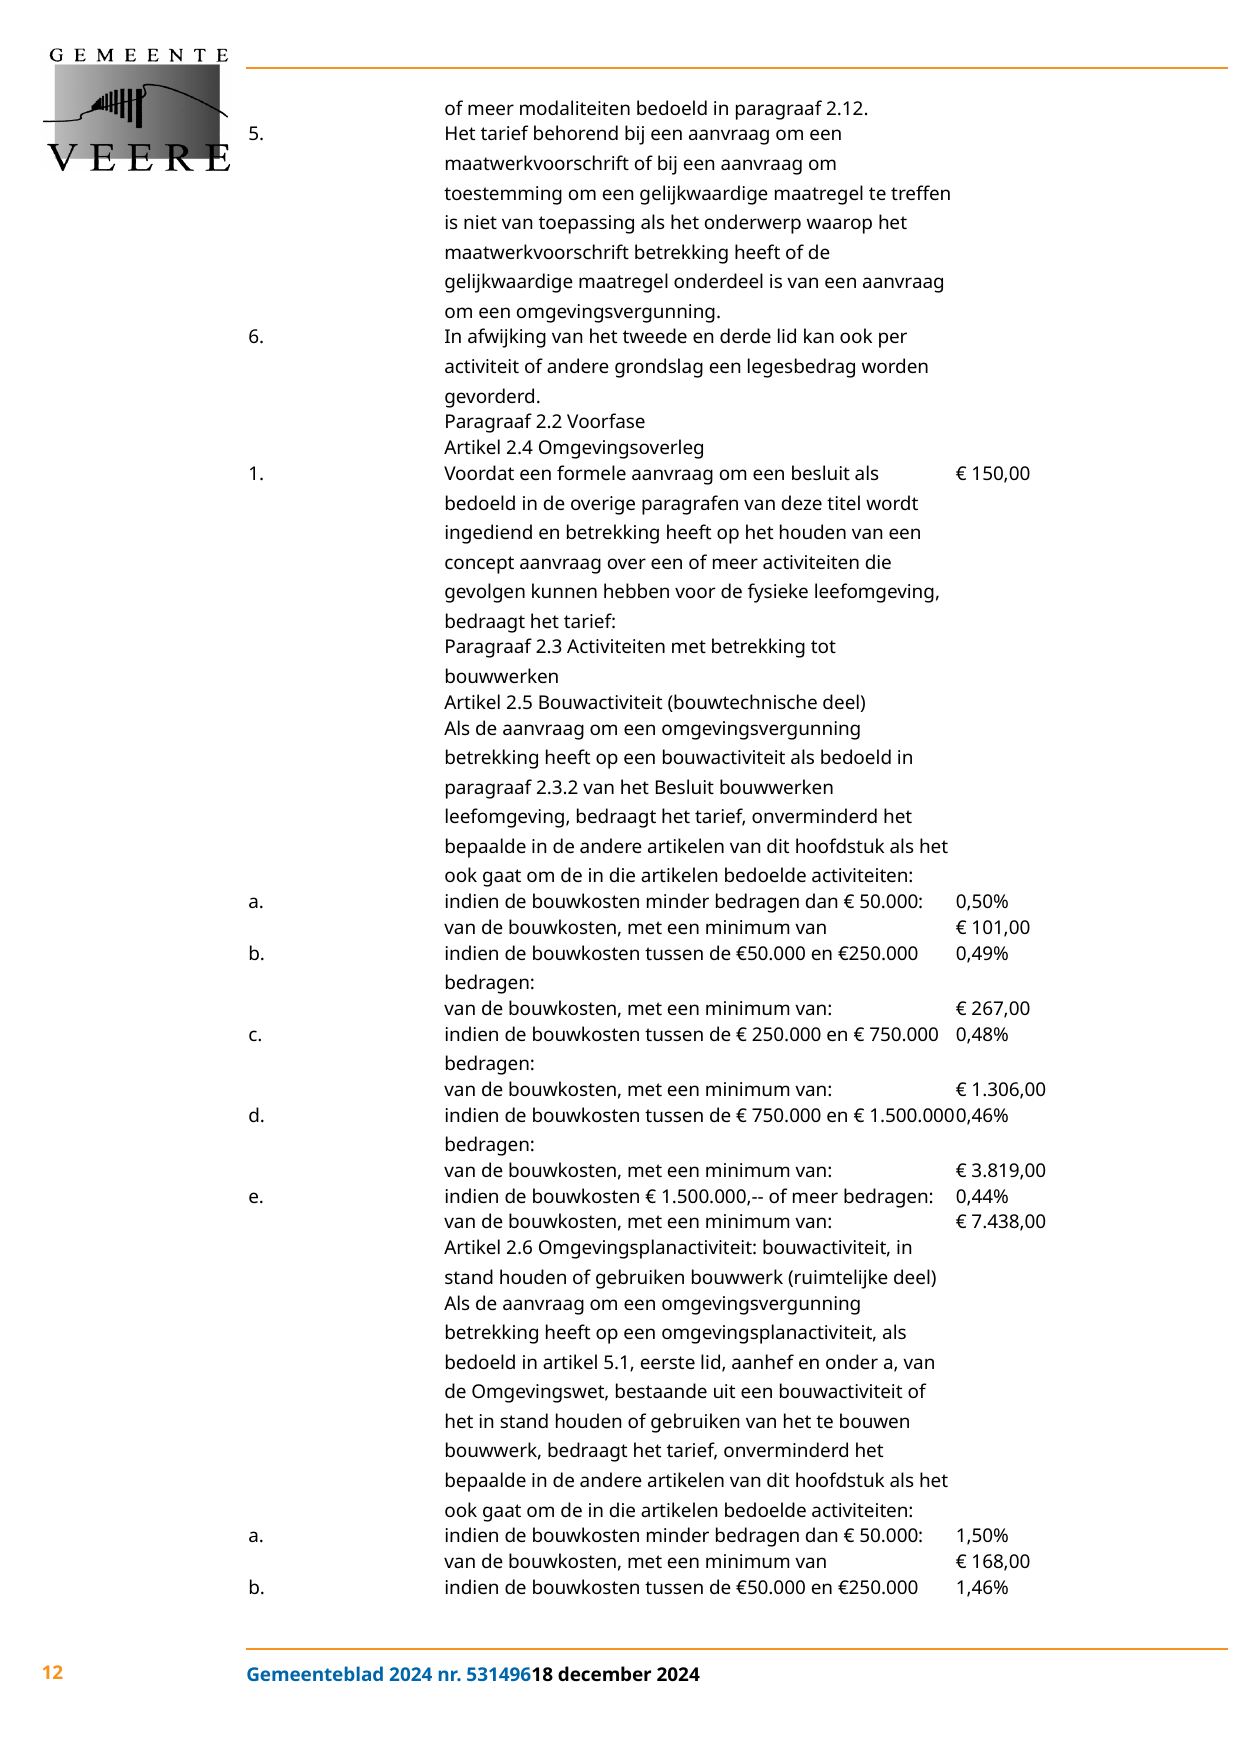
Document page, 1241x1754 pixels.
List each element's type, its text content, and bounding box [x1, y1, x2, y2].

picture [41, 47, 231, 172]
table_cell van de bouwkosten, met een minimum van [444, 1548, 956, 1574]
table_cell In afwijking van het tweede en derde lid kan ook per activiteit of andere grondslag een legesbedrag worden gevorderd. [444, 324, 956, 409]
table_cell [248, 995, 444, 1021]
table_cell van de bouwkosten, met een minimum van [444, 914, 956, 940]
table_cell [248, 1157, 444, 1183]
table_cell van de bouwkosten, met een minimum van: [444, 1157, 956, 1183]
table_cell van de bouwkosten, met een minimum van: [444, 1209, 956, 1234]
table_cell 0,50% [956, 889, 1152, 914]
table_cell € 150,00 [956, 460, 1152, 634]
table_cell [248, 1209, 444, 1234]
table_cell indien de bouwkosten tussen de €50.000 en €250.000 [444, 1574, 956, 1600]
table_cell Het tarief behorend bij een aanvraag om een maatwerkvoorschrift of bij een aanvraag om toestemming om een gelijkwaardige maatregel te treffen is niet van toepassing als het onderwerp waarop het maatwerkvoorschrift betrekking heeft of de gelijkwaardige maatregel onderdeel is van een aanvraag om een omgevingsvergunning. [444, 121, 956, 324]
table_cell 0,44% [956, 1183, 1152, 1209]
table_cell € 267,00 [956, 995, 1152, 1021]
table_cell [248, 634, 444, 689]
table_cell € 1.306,00 [956, 1076, 1152, 1102]
table_cell € 7.438,00 [956, 1209, 1152, 1234]
table_cell [956, 324, 1152, 409]
table_cell 0,48% [956, 1021, 1152, 1076]
table_cell [956, 1235, 1152, 1290]
table_cell indien de bouwkosten minder bedragen dan € 50.000: [444, 889, 956, 914]
table_cell c. [248, 1021, 444, 1076]
table_cell indien de bouwkosten tussen de € 250.000 en € 750.000 bedragen: [444, 1021, 956, 1076]
table_cell € 101,00 [956, 914, 1152, 940]
table_cell [956, 715, 1152, 888]
table_cell indien de bouwkosten tussen de € 750.000 en € 1.500.000 bedragen: [444, 1102, 956, 1157]
table_cell indien de bouwkosten minder bedragen dan € 50.000: [444, 1523, 956, 1548]
table_cell [248, 95, 444, 121]
table_cell Als de aanvraag om een omgevingsvergunning betrekking heeft op een bouwactiviteit als bedoeld in paragraaf 2.3.2 van het Besluit bouwwerken leefomgeving, bedraagt het tarief, onverminderd het bepaalde in de andere artikelen van dit hoofdstuk als het ook gaat om de in die artikelen bedoelde activiteiten: [444, 715, 956, 888]
table_cell 1,46% [956, 1574, 1152, 1600]
table_cell Artikel 2.4 Omgevingsoverleg [444, 434, 956, 460]
table_cell 1. [248, 460, 444, 634]
table_cell b. [248, 1574, 444, 1600]
table_cell van de bouwkosten, met een minimum van: [444, 995, 956, 1021]
table_cell [956, 409, 1152, 434]
table_cell [956, 121, 1152, 324]
table_cell [248, 1235, 444, 1290]
table_cell [248, 1076, 444, 1102]
table_cell Voordat een formele aanvraag om een besluit als bedoeld in de overige paragrafen van deze titel wordt ingediend en betrekking heeft op het houden van een concept aanvraag over een of meer activiteiten die gevolgen kunnen hebben voor de fysieke leefomgeving, bedraagt het tarief: [444, 460, 956, 634]
table_cell [248, 1290, 444, 1523]
table_cell Artikel 2.6 Omgevingsplanactiviteit: bouwactiviteit, in stand houden of gebruiken bouwwerk (ruimtelijke deel) [444, 1235, 956, 1290]
table_cell Als de aanvraag om een omgevingsvergunning betrekking heeft op een omgevingsplanactiviteit, als bedoeld in artikel 5.1, eerste lid, aanhef en onder a, van de Omgevingswet, bestaande uit een bouwactiviteit of het in stand houden of gebruiken van het te bouwen bouwwerk, bedraagt het tarief, onverminderd het bepaalde in de andere artikelen van dit hoofdstuk als het ook gaat om de in die artikelen bedoelde activiteiten: [444, 1290, 956, 1523]
table_cell [956, 689, 1152, 715]
table_cell e. [248, 1183, 444, 1209]
table_cell 0,49% [956, 940, 1152, 995]
table_cell [248, 914, 444, 940]
table_cell [956, 634, 1152, 689]
table_cell Artikel 2.5 Bouwactiviteit (bouwtechnische deel) [444, 689, 956, 715]
table_cell of meer modaliteiten bedoeld in paragraaf 2.12. [444, 95, 956, 121]
table_cell indien de bouwkosten € 1.500.000,-- of meer bedragen: [444, 1183, 956, 1209]
table_cell [248, 434, 444, 460]
table_cell a. [248, 1523, 444, 1548]
table_cell Paragraaf 2.2 Voorfase [444, 409, 956, 434]
table_cell € 3.819,00 [956, 1157, 1152, 1183]
table_cell [248, 409, 444, 434]
table_cell indien de bouwkosten tussen de €50.000 en €250.000 bedragen: [444, 940, 956, 995]
table_cell 6. [248, 324, 444, 409]
table_cell Paragraaf 2.3 Activiteiten met betrekking tot bouwwerken [444, 634, 956, 689]
table_cell [248, 715, 444, 888]
table_cell [956, 434, 1152, 460]
table_cell [248, 689, 444, 715]
table_cell van de bouwkosten, met een minimum van: [444, 1076, 956, 1102]
table_cell b. [248, 940, 444, 995]
table_cell a. [248, 889, 444, 914]
table_cell 1,50% [956, 1523, 1152, 1548]
table_cell € 168,00 [956, 1548, 1152, 1574]
table_cell 0,46% [956, 1102, 1152, 1157]
table_cell [956, 1290, 1152, 1523]
table_cell [248, 1548, 444, 1574]
table_cell 5. [248, 121, 444, 324]
table_cell [956, 95, 1152, 121]
table_cell d. [248, 1102, 444, 1157]
